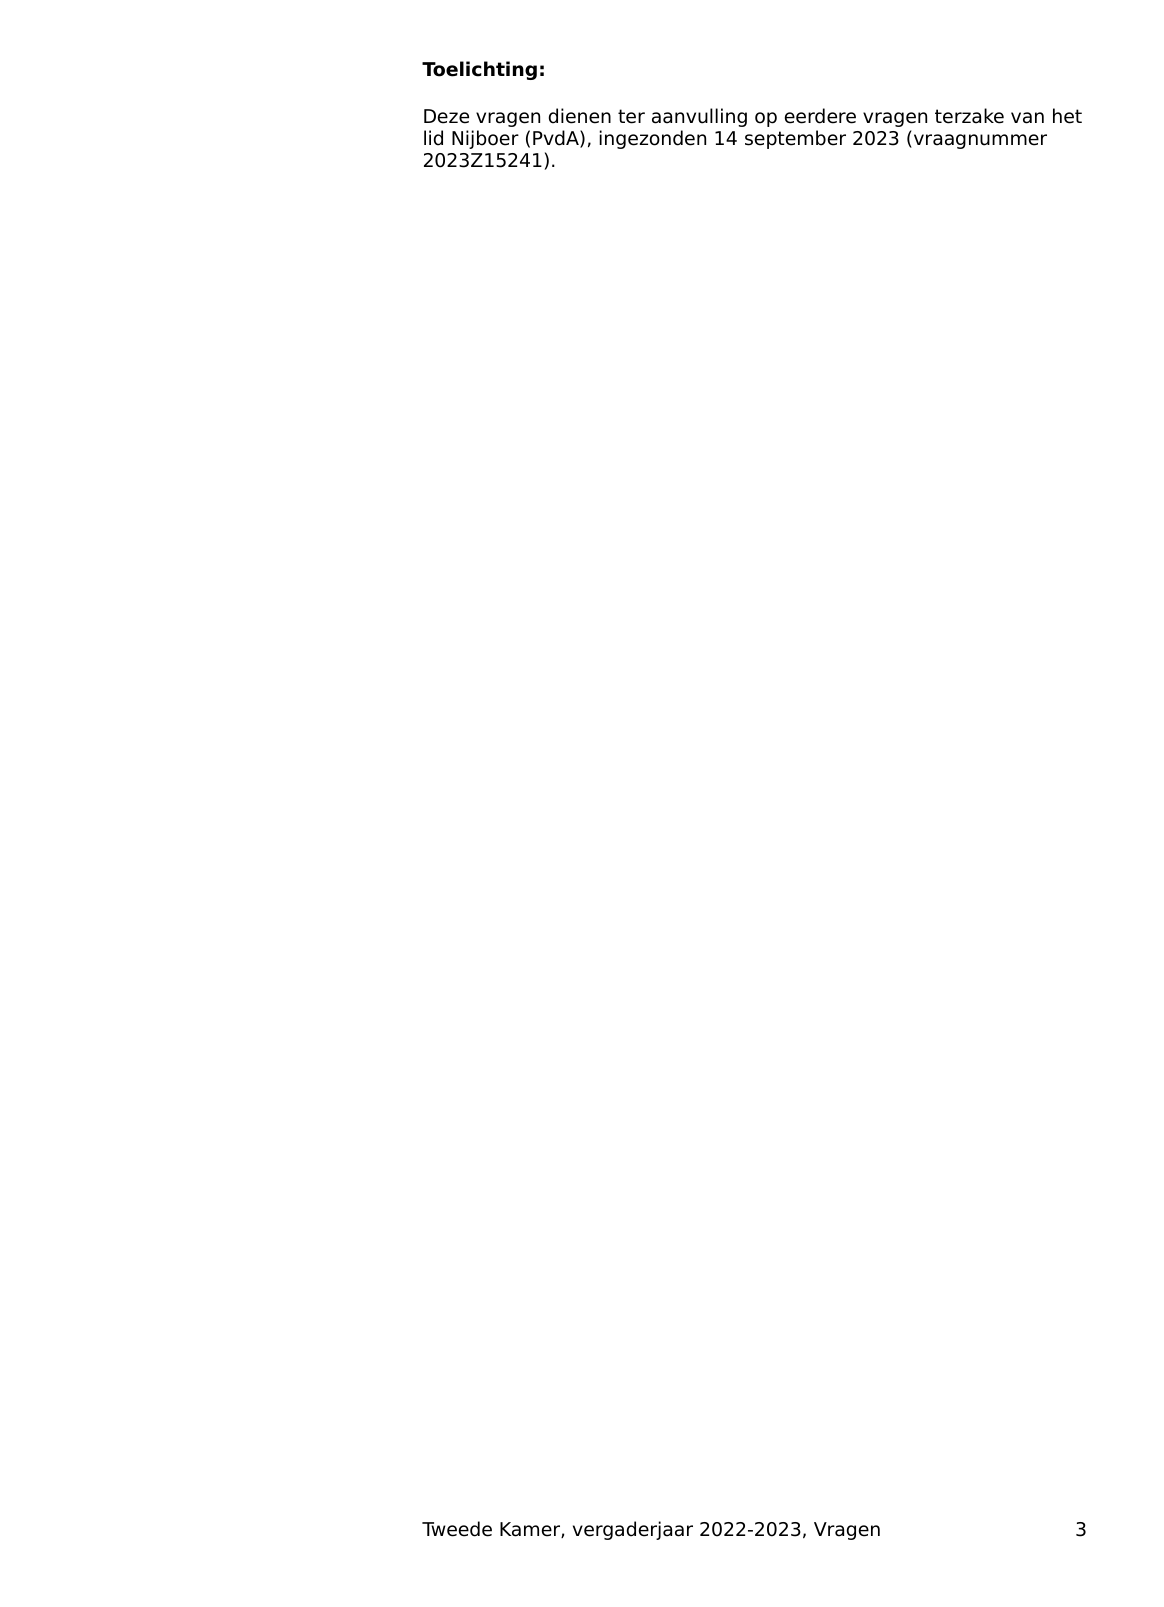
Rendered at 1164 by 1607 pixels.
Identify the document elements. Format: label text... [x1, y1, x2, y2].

subtitle Toelichting: [422, 59, 1087, 81]
text Deze vragen dienen ter aanvulling op eerdere vragen terzake van het lid Nijboer (PvdA), ingezonden 14 september 2023 (vraagnummer 2023Z15241). [422, 106, 1087, 172]
